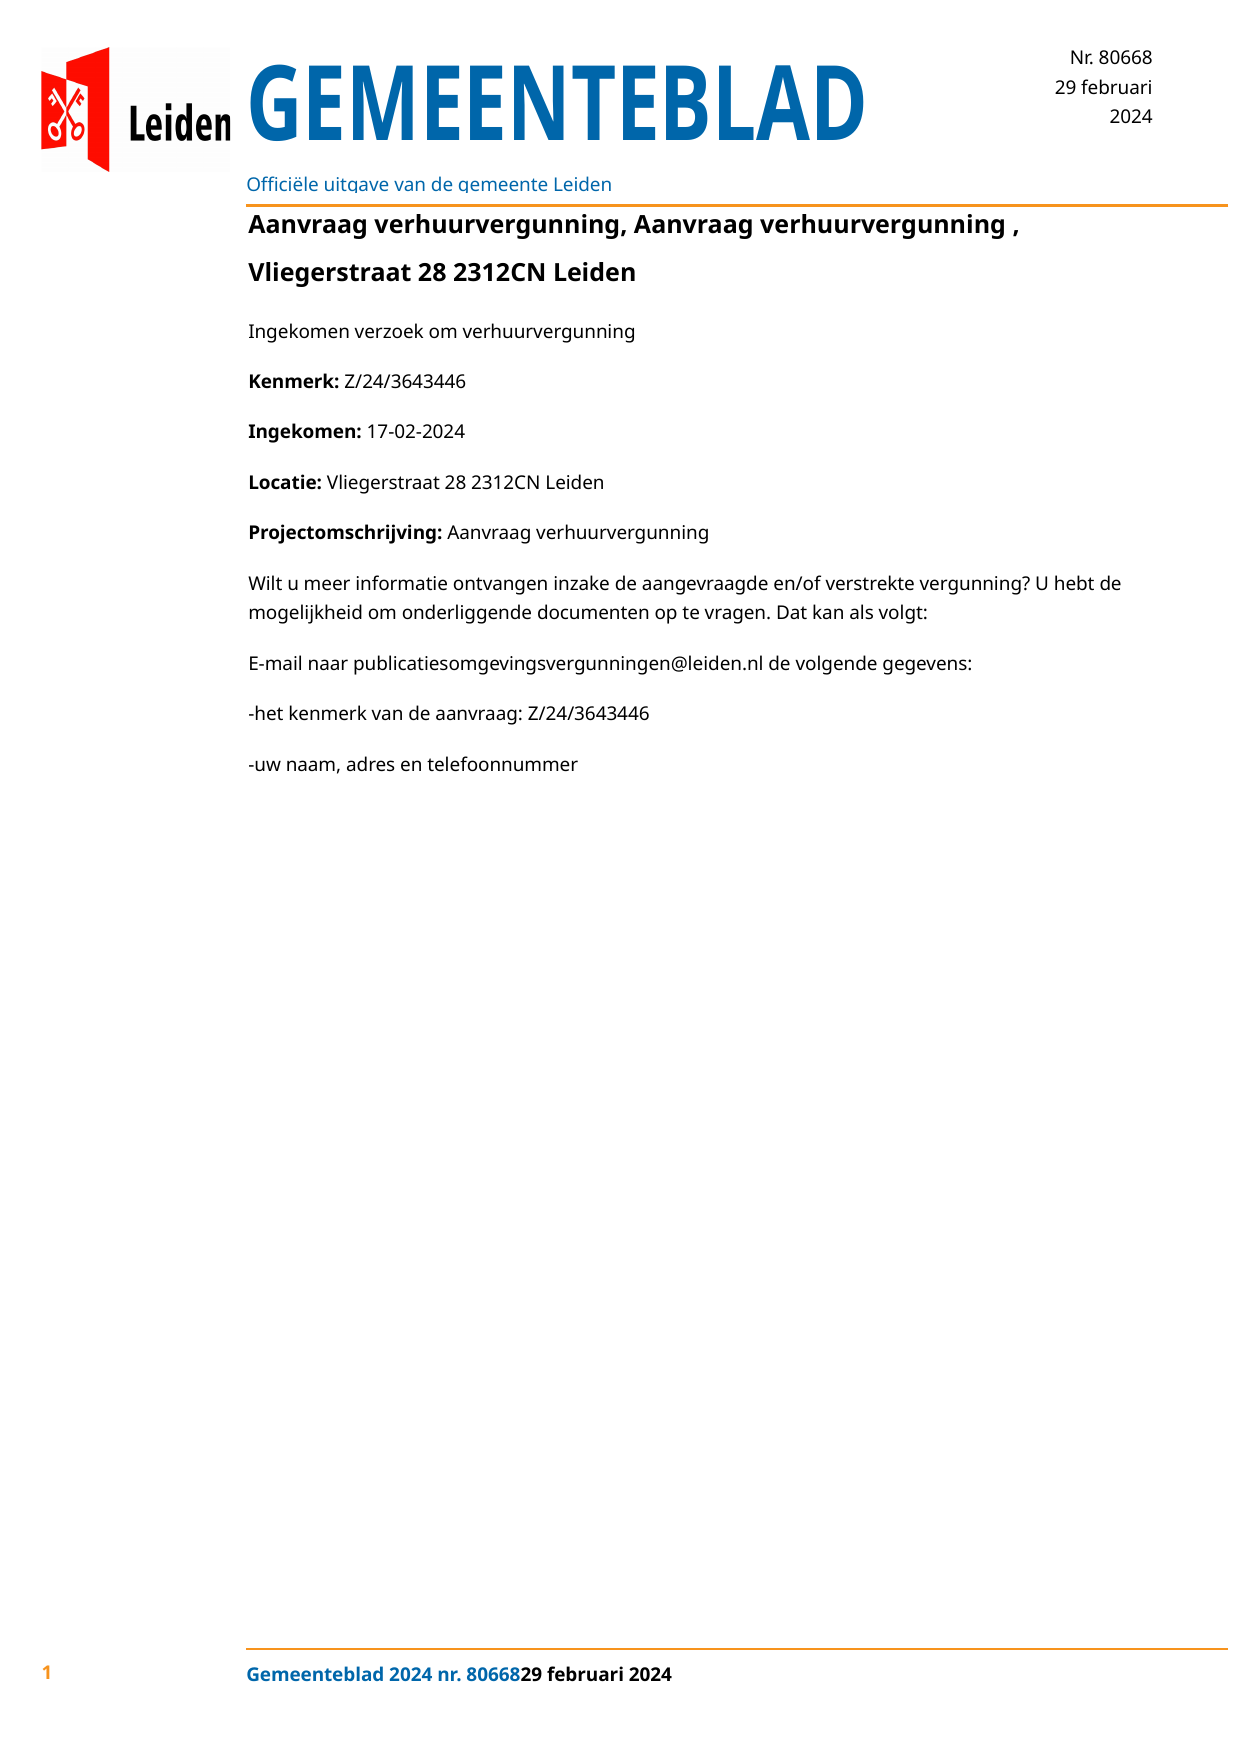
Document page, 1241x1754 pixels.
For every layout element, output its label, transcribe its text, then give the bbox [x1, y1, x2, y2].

text Locatie: Vliegerstraat 28 2312CN Leiden [248, 469, 1152, 495]
text E-mail naar publicatiesomgevingsvergunningen@leiden.nl de volgende gegevens: [248, 650, 1152, 676]
text Projectomschrijving: Aanvraag verhuurvergunning [248, 519, 1152, 545]
picture [41, 47, 231, 172]
text -het kenmerk van de aanvraag: Z/24/3643446 [248, 700, 1152, 726]
text Aanvraag verhuurvergunning, Aanvraag verhuurvergunning , Vliegerstraat 28 2312CN Leiden [248, 207, 1152, 288]
text Ingekomen verzoek om verhuurvergunning [248, 318, 1152, 344]
text Wilt u meer informatie ontvangen inzake de aangevraagde en/of verstrekte vergunning? U hebt de mogelijkheid om onderliggende documenten op te vragen. Dat kan als volgt: [248, 570, 1152, 625]
text -uw naam, adres en telefoonnummer [248, 751, 1152, 777]
text Kenmerk: Z/24/3643446 [248, 368, 1152, 394]
text Ingekomen: 17-02-2024 [248, 419, 1152, 444]
